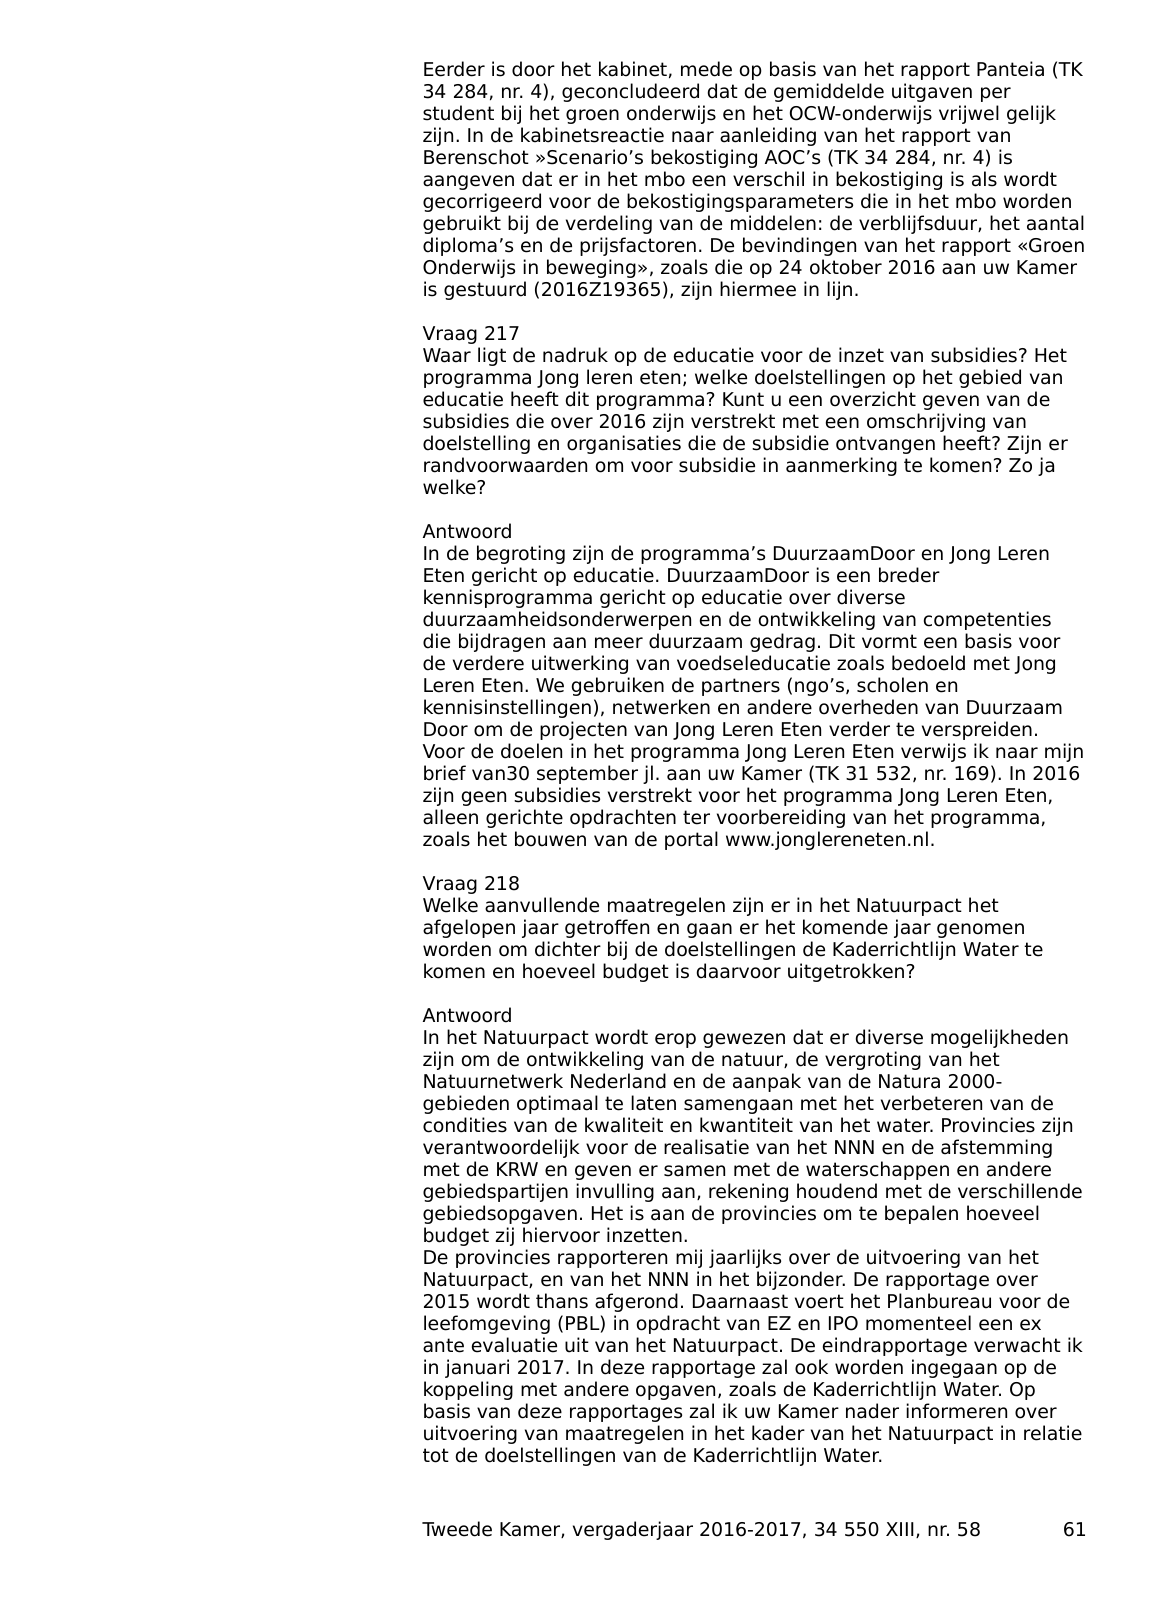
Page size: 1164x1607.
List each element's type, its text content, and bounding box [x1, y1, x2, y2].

text Eerder is door het kabinet, mede op basis van het rapport Panteia (TK 34 284, nr. 4), geconcludeerd dat de gemiddelde uitgaven per student bij het groen onderwijs en het OCW-onderwijs vrijwel gelijk zijn. In de kabinetsreactie naar aanleiding van het rapport van Berenschot »Scenario’s bekostiging AOC’s (TK 34 284, nr. 4) is aangeven dat er in het mbo een verschil in bekostiging is als wordt gecorrigeerd voor de bekostigingsparameters die in het mbo worden gebruikt bij de verdeling van de middelen: de verblijfsduur, het aantal diploma’s en de prijsfactoren. De bevindingen van het rapport «Groen Onderwijs in beweging», zoals die op 24 oktober 2016 aan uw Kamer is gestuurd (2016Z19365), zijn hiermee in lijn. [422, 59, 1087, 301]
text Vraag 218 [422, 873, 1087, 895]
text In het Natuurpact wordt erop gewezen dat er diverse mogelijkheden zijn om de ontwikkeling van de natuur, de vergroting van het Natuurnetwerk Nederland en de aanpak van de Natura 2000-gebieden optimaal te laten samengaan met het verbeteren van de condities van de kwaliteit en kwantiteit van het water. Provincies zijn verantwoordelijk voor de realisatie van het NNN en de afstemming met de KRW en geven er samen met de waterschappen en andere gebiedspartijen invulling aan, rekening houdend met de verschillende gebiedsopgaven. Het is aan de provincies om te bepalen hoeveel budget zij hiervoor inzetten. [422, 1027, 1087, 1247]
text Vraag 217 [422, 323, 1087, 345]
text Antwoord [422, 1005, 1087, 1027]
text Voor de doelen in het programma Jong Leren Eten verwijs ik naar mijn brief van30 september jl. aan uw Kamer (TK 31 532, nr. 169). In 2016 zijn geen subsidies verstrekt voor het programma Jong Leren Eten, alleen gerichte opdrachten ter voorbereiding van het programma, zoals het bouwen van de portal www.jonglereneten.nl. [422, 741, 1087, 851]
text Welke aanvullende maatregelen zijn er in het Natuurpact het afgelopen jaar getroffen en gaan er het komende jaar genomen worden om dichter bij de doelstellingen de Kaderrichtlijn Water te komen en hoeveel budget is daarvoor uitgetrokken? [422, 895, 1087, 983]
text De provincies rapporteren mij jaarlijks over de uitvoering van het Natuurpact, en van het NNN in het bijzonder. De rapportage over 2015 wordt thans afgerond. Daarnaast voert het Planbureau voor de leefomgeving (PBL) in opdracht van EZ en IPO momenteel een ex ante evaluatie uit van het Natuurpact. De eindrapportage verwacht ik in januari 2017. In deze rapportage zal ook worden ingegaan op de koppeling met andere opgaven, zoals de Kaderrichtlijn Water. Op basis van deze rapportages zal ik uw Kamer nader informeren over uitvoering van maatregelen in het kader van het Natuurpact in relatie tot de doelstellingen van de Kaderrichtlijn Water. [422, 1247, 1087, 1467]
text In de begroting zijn de programma’s DuurzaamDoor en Jong Leren Eten gericht op educatie. DuurzaamDoor is een breder kennisprogramma gericht op educatie over diverse duurzaamheidsonderwerpen en de ontwikkeling van competenties die bijdragen aan meer duurzaam gedrag. Dit vormt een basis voor de verdere uitwerking van voedseleducatie zoals bedoeld met Jong Leren Eten. We gebruiken de partners (ngo’s, scholen en kennisinstellingen), netwerken en andere overheden van Duurzaam Door om de projecten van Jong Leren Eten verder te verspreiden. [422, 543, 1087, 741]
text Antwoord [422, 521, 1087, 543]
text Waar ligt de nadruk op de educatie voor de inzet van subsidies? Het programma Jong leren eten; welke doelstellingen op het gebied van educatie heeft dit programma? Kunt u een overzicht geven van de subsidies die over 2016 zijn verstrekt met een omschrijving van doelstelling en organisaties die de subsidie ontvangen heeft? Zijn er randvoorwaarden om voor subsidie in aanmerking te komen? Zo ja welke? [422, 345, 1087, 499]
